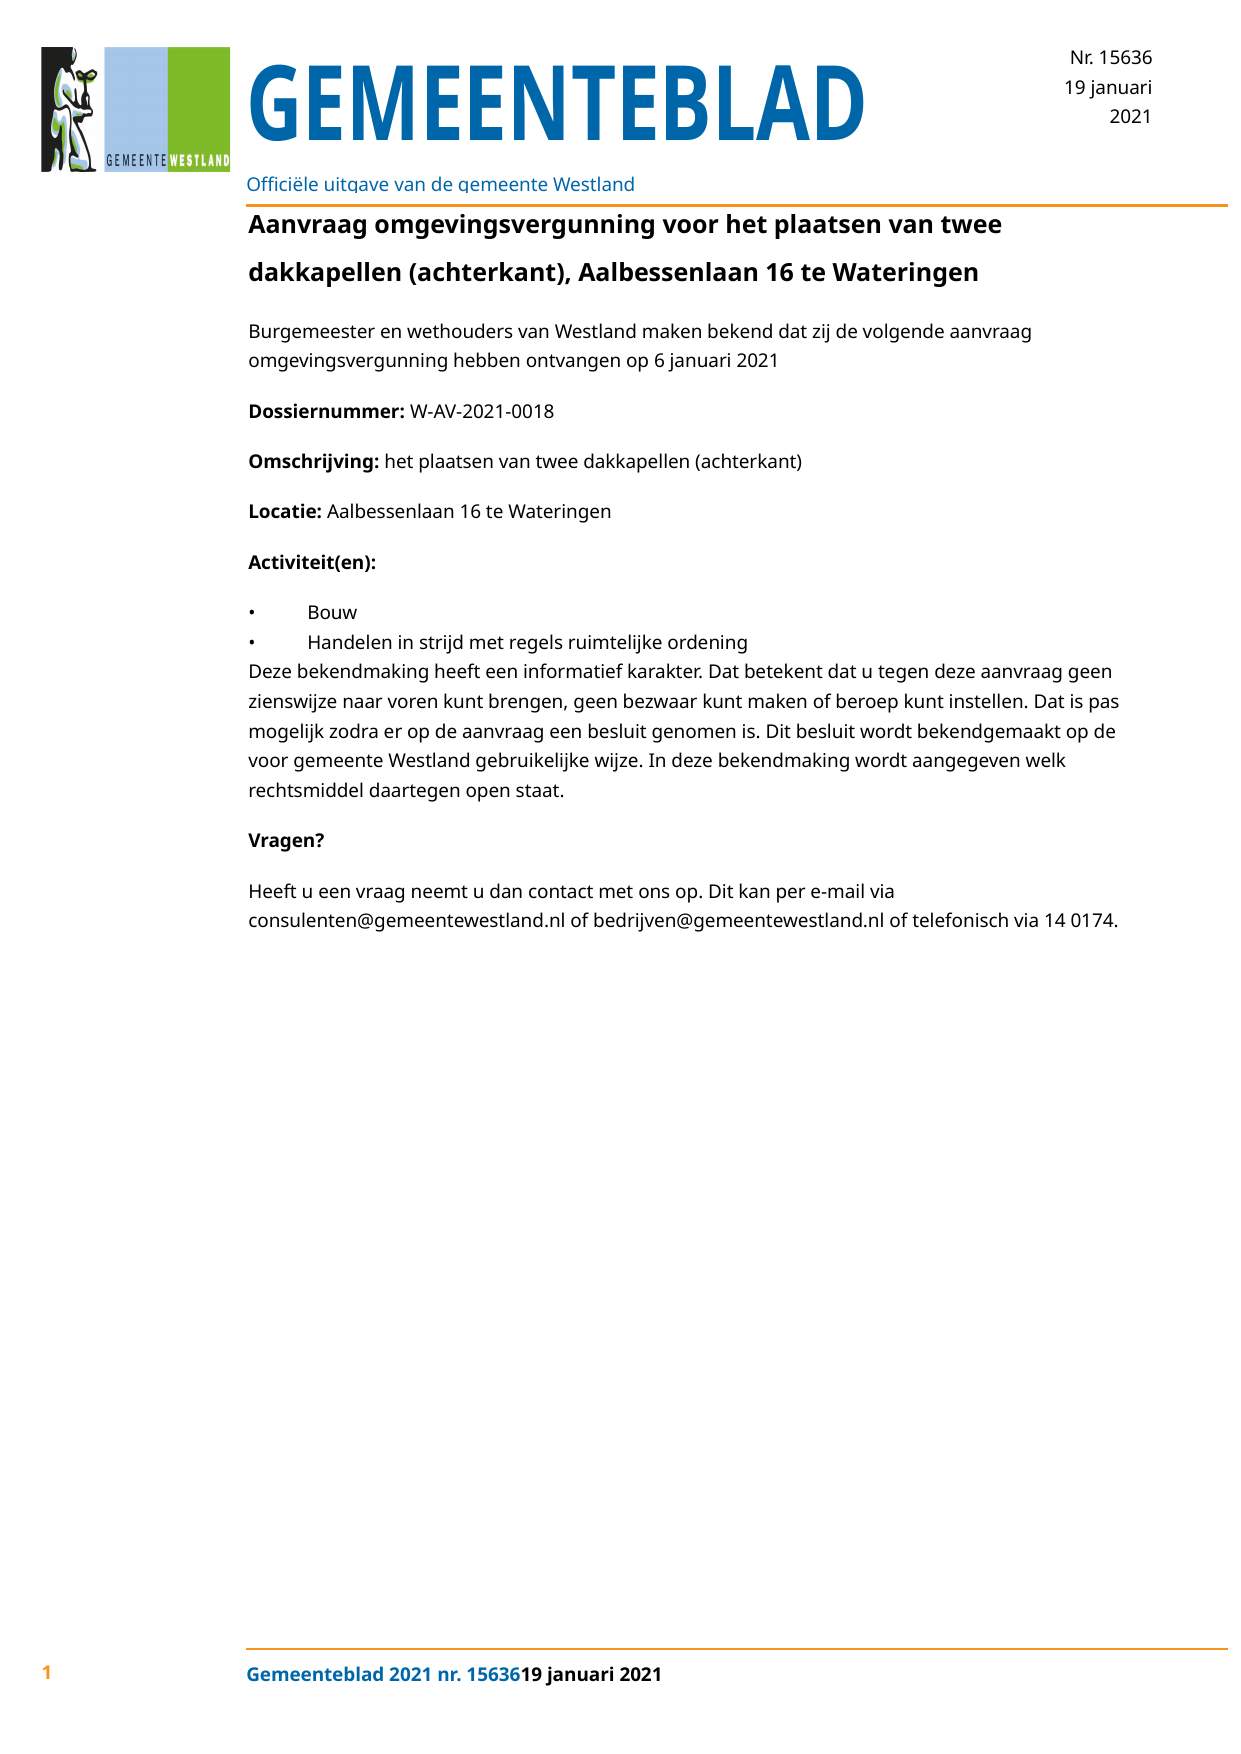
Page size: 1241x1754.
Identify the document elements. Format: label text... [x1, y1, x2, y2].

text Heeft u een vraag neemt u dan contact met ons op. Dit kan per e-mail via consulenten@gemeentewestland.nl of bedrijven@gemeentewestland.nl of telefonisch via 14 0174. [248, 878, 1152, 933]
text Deze bekendmaking heeft een informatief karakter. Dat betekent dat u tegen deze aanvraag geen zienswijze naar voren kunt brengen, geen bezwaar kunt maken of beroep kunt instellen. Dat is pas mogelijk zodra er op de aanvraag een besluit genomen is. Dit besluit wordt bekendgemaakt op de voor gemeente Westland gebruikelijke wijze. In deze bekendmaking wordt aangegeven welk rechtsmiddel daartegen open staat. [248, 659, 1152, 803]
text Burgemeester en wethouders van Westland maken bekend dat zij de volgende aanvraag omgevingsvergunning hebben ontvangen op 6 januari 2021 [248, 318, 1152, 373]
text Vragen? [248, 827, 1152, 853]
text Aanvraag omgevingsvergunning voor het plaatsen van twee dakkapellen (achterkant), Aalbessenlaan 16 te Wateringen [248, 207, 1152, 288]
text Omschrijving: het plaatsen van twee dakkapellen (achterkant) [248, 448, 1152, 474]
text Locatie: Aalbessenlaan 16 te Wateringen [248, 499, 1152, 524]
list Handelen in strijd met regels ruimtelijke ordening [248, 629, 1152, 655]
list Bouw [248, 599, 1152, 625]
picture [41, 47, 231, 172]
text Dossiernummer: W-AV-2021-0018 [248, 398, 1152, 424]
text Activiteit(en): [248, 549, 1152, 575]
